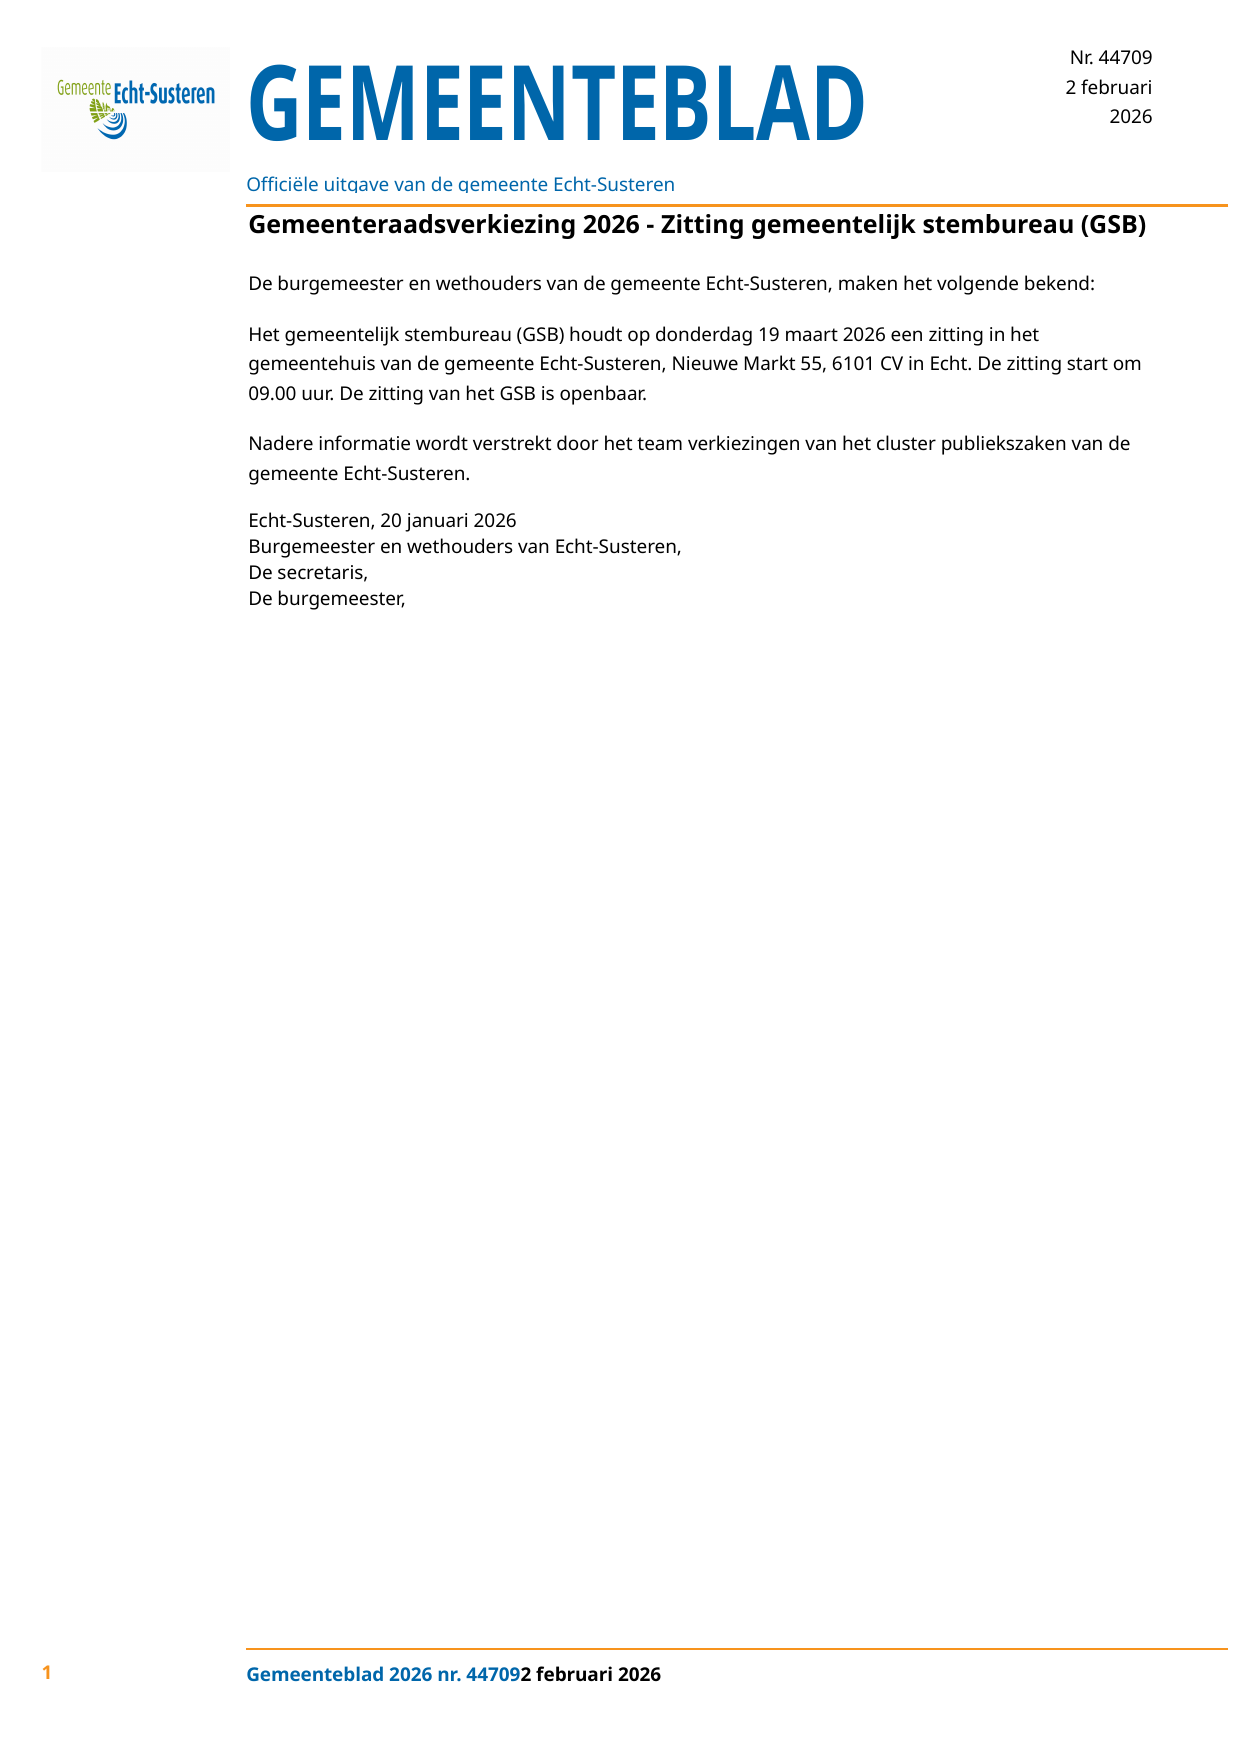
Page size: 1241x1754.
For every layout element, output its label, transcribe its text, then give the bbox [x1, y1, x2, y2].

text De burgemeester, [248, 585, 1152, 611]
picture [41, 47, 231, 172]
text Gemeenteraadsverkiezing 2026 - Zitting gemeentelijk stembureau (GSB) [248, 207, 1152, 241]
text Burgemeester en wethouders van Echt-Susteren, [248, 533, 1152, 559]
text Nadere informatie wordt verstrekt door het team verkiezingen van het cluster publiekszaken van de gemeente Echt-Susteren. [248, 430, 1152, 486]
text De burgemeester en wethouders van de gemeente Echt-Susteren, maken het volgende bekend: [248, 270, 1152, 296]
text Echt-Susteren, 20 januari 2026 [248, 508, 1152, 533]
text Het gemeentelijk stembureau (GSB) houdt op donderdag 19 maart 2026 een zitting in het gemeentehuis van de gemeente Echt-Susteren, Nieuwe Markt 55, 6101 CV in Echt. De zitting start om 09.00 uur. De zitting van het GSB is openbaar. [248, 321, 1152, 406]
text De secretaris, [248, 559, 1152, 585]
